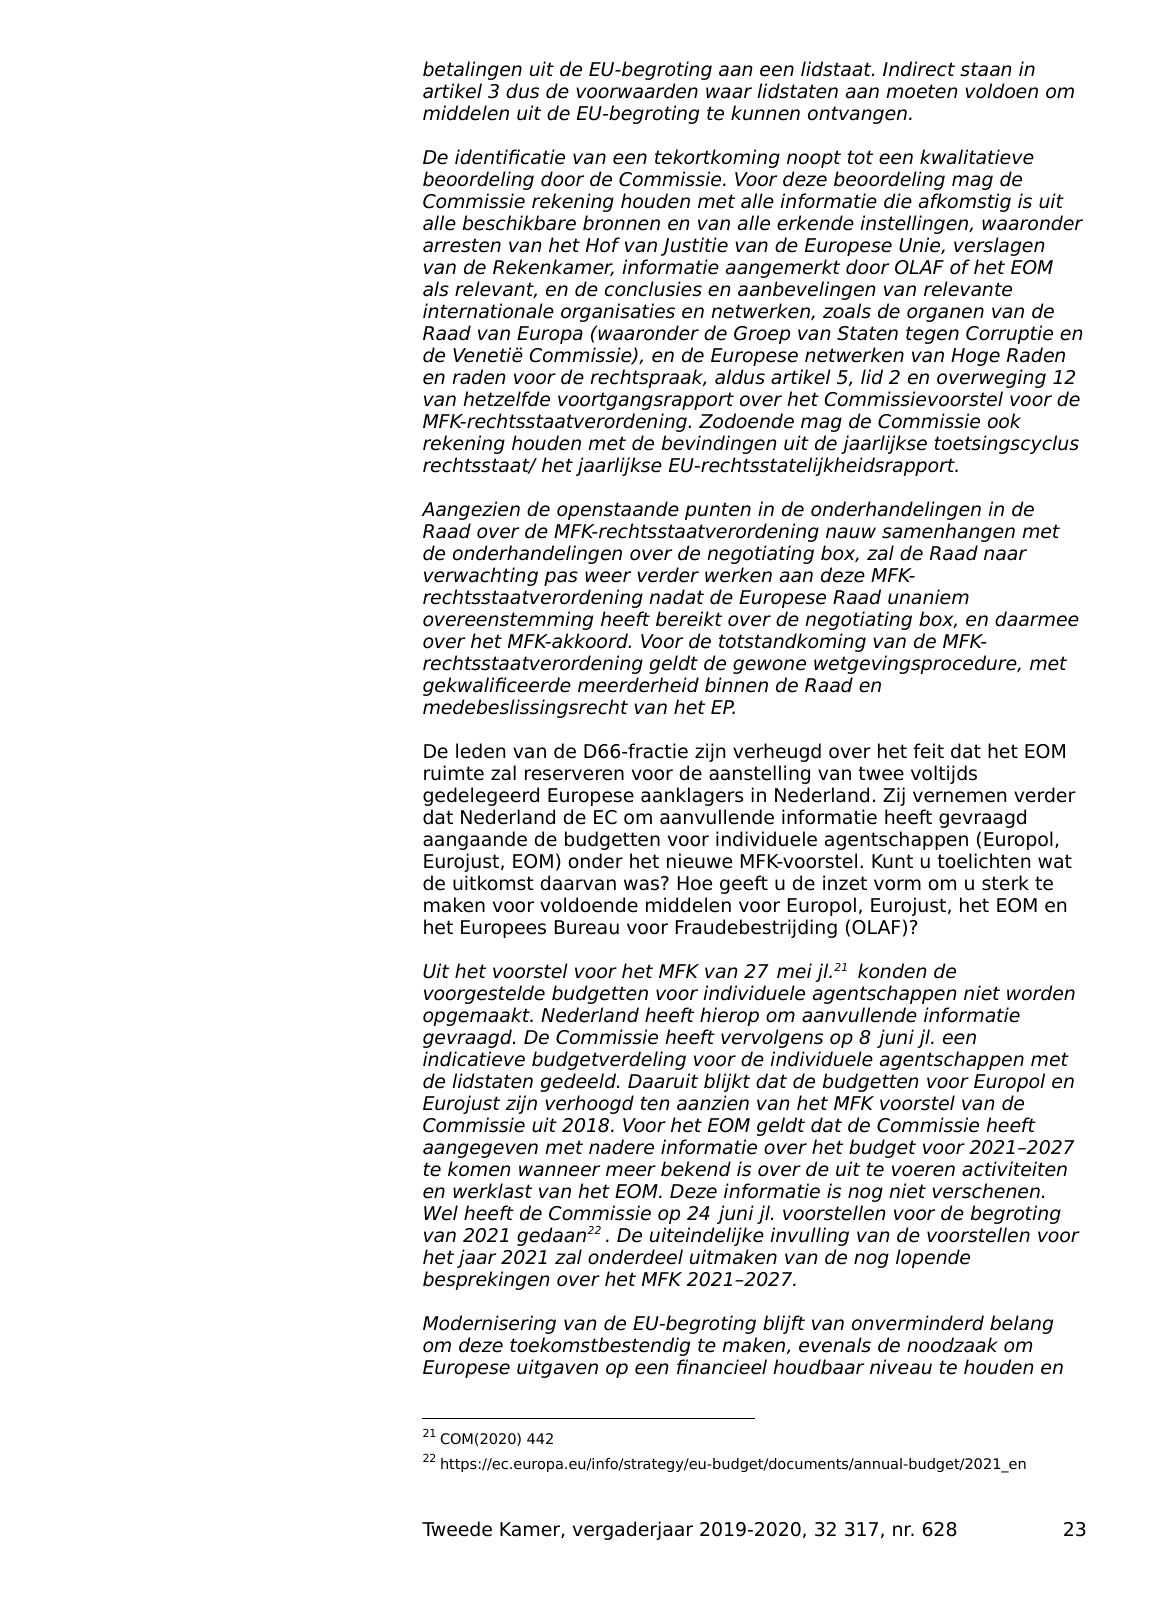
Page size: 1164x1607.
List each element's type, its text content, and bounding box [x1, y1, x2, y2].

text https://ec.europa.eu/info/strategy/eu-budget/documents/annual-budget/2021_en [422, 1452, 1087, 1474]
text De leden van de D66-fractie zijn verheugd over het feit dat het EOM ruimte zal reserveren voor de aanstelling van twee voltijds gedelegeerd Europese aanklagers in Nederland. Zij vernemen verder dat Nederland de EC om aanvullende informatie heeft gevraagd aangaande de budgetten voor individuele agentschappen (Europol, Eurojust, EOM) onder het nieuwe MFK-voorstel. Kunt u toelichten wat de uitkomst daarvan was? Hoe geeft u de inzet vorm om u sterk te maken voor voldoende middelen voor Europol, Eurojust, het EOM en het Europees Bureau voor Fraudebestrijding (OLAF)? [422, 741, 1087, 939]
text Uit het voorstel voor het MFK van 27 mei jl. konden de voorgestelde budgetten voor individuele agentschappen niet worden opgemaakt. Nederland heeft hierop om aanvullende informatie gevraagd. De Commissie heeft vervolgens op 8 juni jl. een indicatieve budgetverdeling voor de individuele agentschappen met de lidstaten gedeeld. Daaruit blijkt dat de budgetten voor Europol en Eurojust zijn verhoogd ten aanzien van het MFK voorstel van de Commissie uit 2018. Voor het EOM geldt dat de Commissie heeft aangegeven met nadere informatie over het budget voor 2021–2027 te komen wanneer meer bekend is over de uit te voeren activiteiten en werklast van het EOM. Deze informatie is nog niet verschenen. Wel heeft de Commissie op 24 juni jl. voorstellen voor de begroting van 2021 gedaan. De uiteindelijke invulling van de voorstellen voor het jaar 2021 zal onderdeel uitmaken van de nog lopende besprekingen over het MFK 2021–2027. [422, 961, 1087, 1291]
text betalingen uit de EU-begroting aan een lidstaat. Indirect staan in artikel 3 dus de voorwaarden waar lidstaten aan moeten voldoen om middelen uit de EU-begroting te kunnen ontvangen. [422, 59, 1087, 125]
text De identificatie van een tekortkoming noopt tot een kwalitatieve beoordeling door de Commissie. Voor deze beoordeling mag de Commissie rekening houden met alle informatie die afkomstig is uit alle beschikbare bronnen en van alle erkende instellingen, waaronder arresten van het Hof van Justitie van de Europese Unie, verslagen van de Rekenkamer, informatie aangemerkt door OLAF of het EOM als relevant, en de conclusies en aanbevelingen van relevante internationale organisaties en netwerken, zoals de organen van de Raad van Europa (waaronder de Groep van Staten tegen Corruptie en de Venetië Commissie), en de Europese netwerken van Hoge Raden en raden voor de rechtspraak, aldus artikel 5, lid 2 en overweging 12 van hetzelfde voortgangsrapport over het Commissievoorstel voor de MFK-rechtsstaatverordening. Zodoende mag de Commissie ook rekening houden met de bevindingen uit de jaarlijkse toetsingscyclus rechtsstaat/ het jaarlijkse EU-rechtsstatelijkheidsrapport. [422, 147, 1087, 477]
text Modernisering van de EU-begroting blijft van onverminderd belang om deze toekomstbestendig te maken, evenals de noodzaak om Europese uitgaven op een financieel houdbaar niveau te houden en [422, 1313, 1087, 1379]
text COM(2020) 442 [422, 1427, 1087, 1449]
text Aangezien de openstaande punten in de onderhandelingen in de Raad over de MFK-rechtsstaatverordening nauw samenhangen met de onderhandelingen over de negotiating box, zal de Raad naar verwachting pas weer verder werken aan deze MFK-rechtsstaatverordening nadat de Europese Raad unaniem overeenstemming heeft bereikt over de negotiating box, en daarmee over het MFK-akkoord. Voor de totstandkoming van de MFK-rechtsstaatverordening geldt de gewone wetgevingsprocedure, met gekwalificeerde meerderheid binnen de Raad en medebeslissingsrecht van het EP. [422, 499, 1087, 719]
